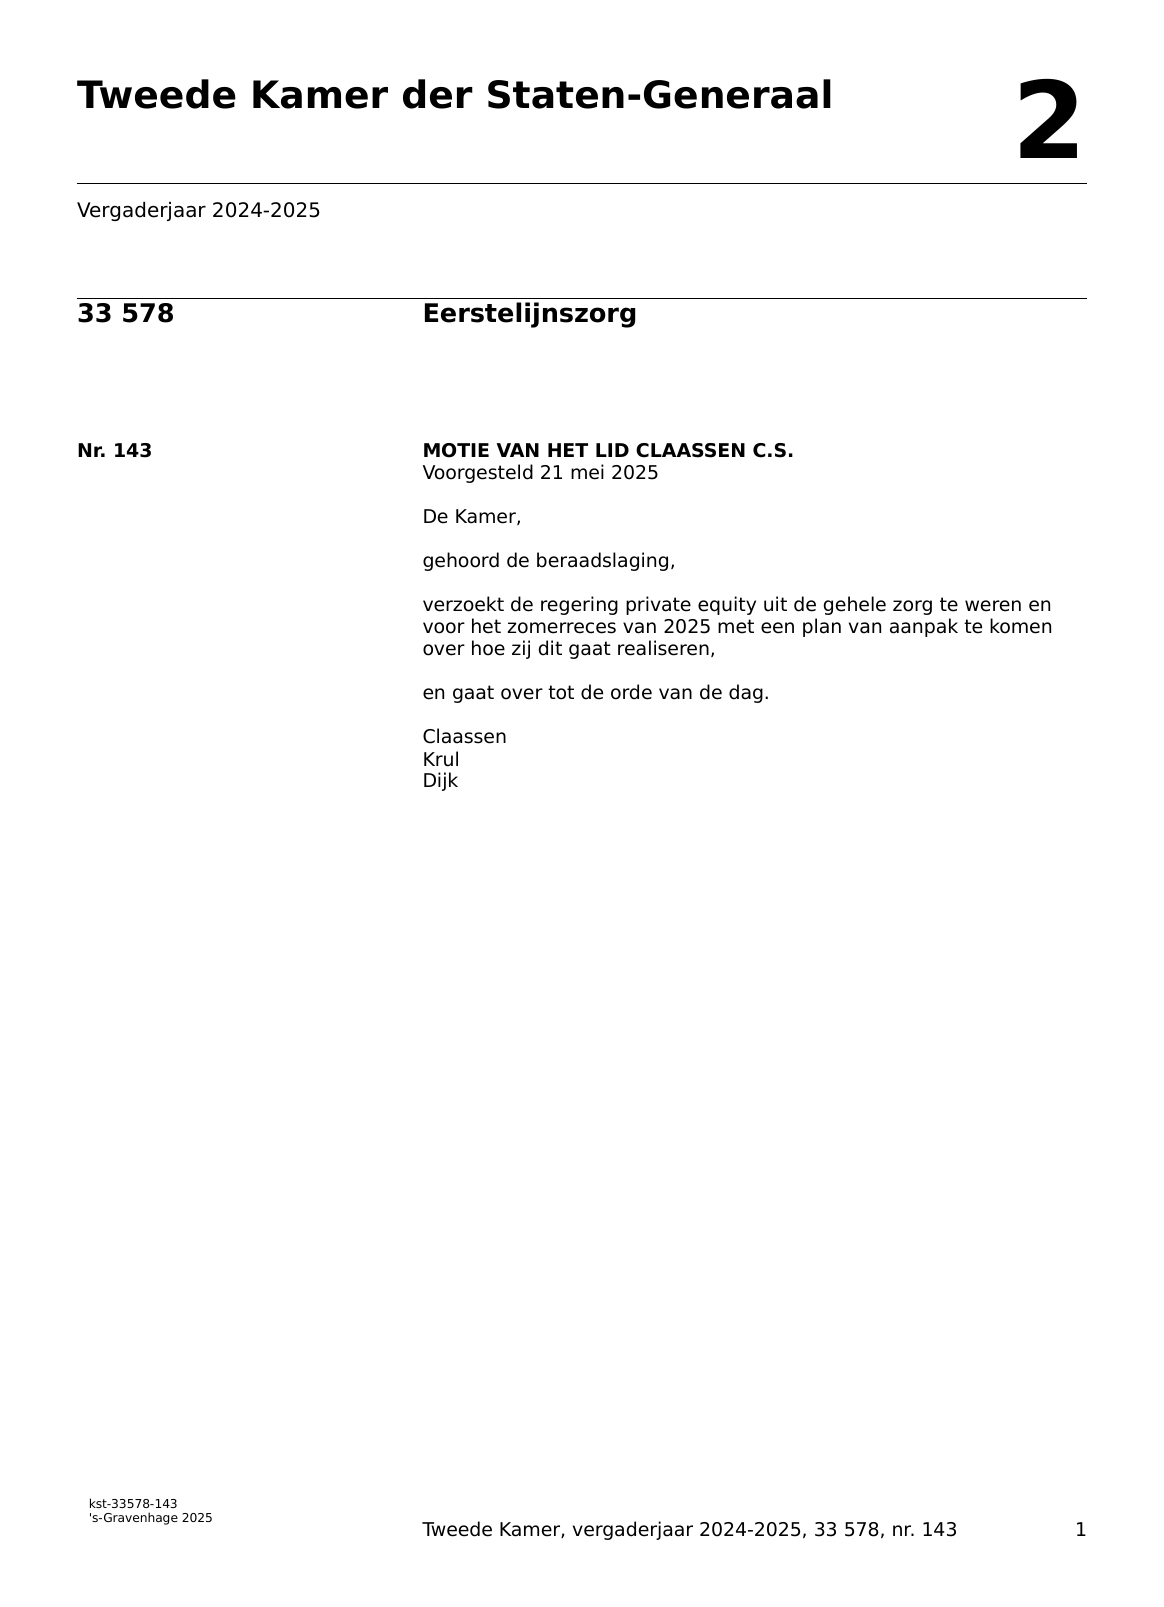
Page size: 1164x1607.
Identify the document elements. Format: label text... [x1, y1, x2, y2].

table_header Tweede Kamer der Staten-Generaal [77, 59, 886, 183]
text Krul [422, 748, 1087, 770]
subtitle Nr. 143 MOTIE VAN HET LID CLAASSEN C.S. [77, 440, 1087, 462]
subtitle 33 578 Eerstelijnszorg [77, 299, 1087, 329]
table_cell Vergaderjaar 2024-2025 [77, 184, 1087, 298]
text Voorgesteld 21 mei 2025 [422, 462, 1087, 484]
text gehoord de beraadslaging, [422, 550, 1087, 572]
text kst-33578-143 [88, 1497, 323, 1511]
text verzoekt de regering private equity uit de gehele zorg te weren en voor het zomerreces van 2025 met een plan van aanpak te komen over hoe zij dit gaat realiseren, [422, 594, 1087, 660]
text 's-Gravenhage 2025 [88, 1511, 323, 1525]
text Dijk [422, 770, 1087, 792]
text en gaat over tot de orde van de dag. [422, 682, 1087, 704]
text Claassen [422, 726, 1087, 748]
table_header 2 [886, 59, 1087, 183]
text De Kamer, [422, 506, 1087, 528]
